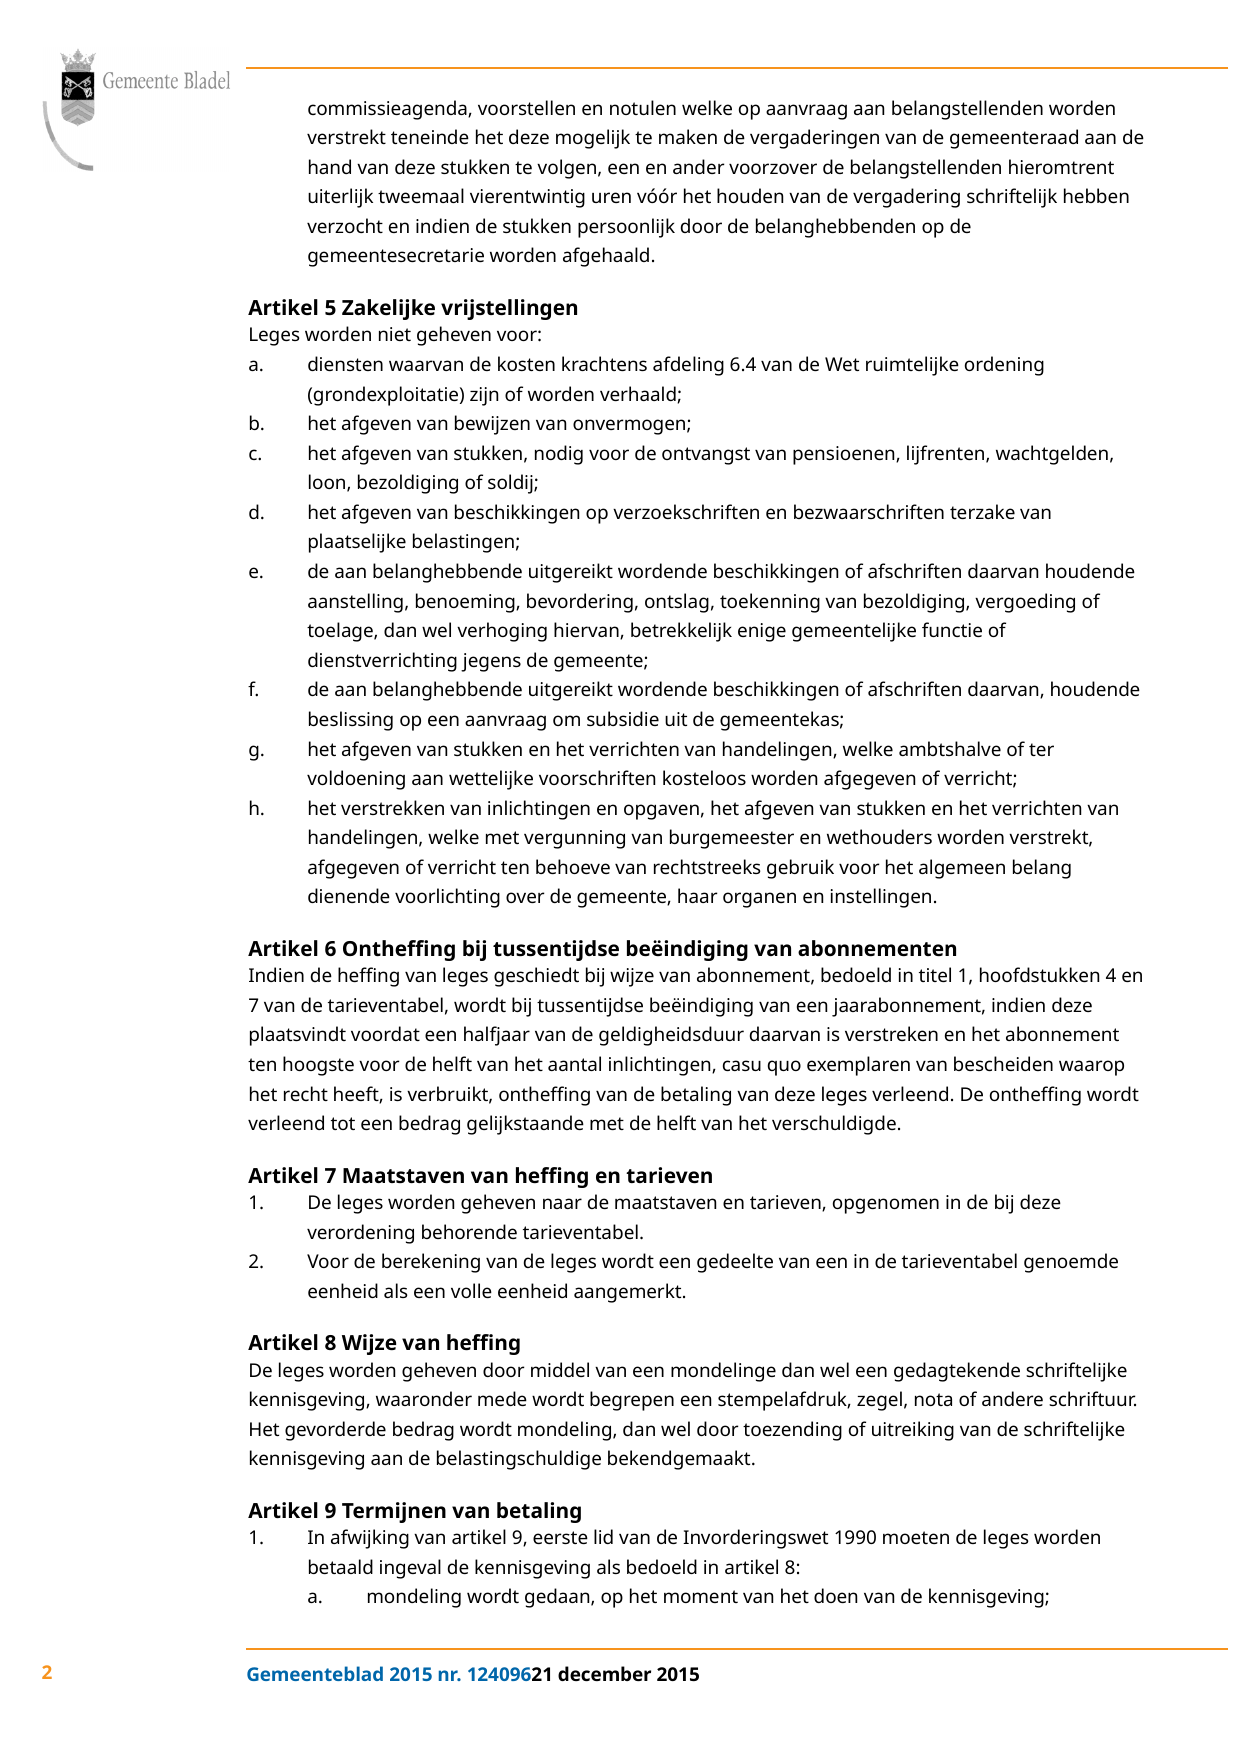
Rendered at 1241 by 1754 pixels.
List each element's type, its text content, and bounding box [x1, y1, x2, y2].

list het afgeven van bewijzen van onvermogen; [248, 410, 1152, 436]
list commissieagenda, voorstellen en notulen welke op aanvraag aan belangstellenden worden verstrekt teneinde het deze mogelijk te maken de vergaderingen van de gemeenteraad aan de hand van deze stukken te volgen, een en ander voorzover de belangstellenden hieromtrent uiterlijk tweemaal vierentwintig uren vóór het houden van de vergadering schriftelijk hebben verzocht en indien de stukken persoonlijk door de belanghebbenden op de gemeentesecretarie worden afgehaald. [248, 95, 1152, 268]
list het verstrekken van inlichtingen en opgaven, het afgeven van stukken en het verrichten van handelingen, welke met vergunning van burgemeester en wethouders worden verstrekt, afgegeven of verricht ten behoeve van rechtstreeks gebruik voor het algemeen belang dienende voorlichting over de gemeente, haar organen en instellingen. [248, 795, 1152, 909]
text Artikel 6 Ontheffing bij tussentijdse beëindiging van abonnementen [248, 934, 1152, 962]
text Indien de heffing van leges geschiedt bij wijze van abonnement, bedoeld in titel 1, hoofdstukken 4 en 7 van de tarieventabel, wordt bij tussentijdse beëindiging van een jaarabonnement, indien deze plaatsvindt voordat een halfjaar van de geldigheidsduur daarvan is verstreken en het abonnement ten hoogste voor de helft van het aantal inlichtingen, casu quo exemplaren van bescheiden waarop het recht heeft, is verbruikt, ontheffing van de betaling van deze leges verleend. De ontheffing wordt verleend tot een bedrag gelijkstaande met de helft van het verschuldigde. [248, 962, 1152, 1136]
text De leges worden geheven door middel van een mondelinge dan wel een gedagtekende schriftelijke kennisgeving, waaronder mede wordt begrepen een stempelafdruk, zegel, nota of andere schriftuur. Het gevorderde bedrag wordt mondeling, dan wel door toezending of uitreiking van de schriftelijke kennisgeving aan de belastingschuldige bekendgemaakt. [248, 1357, 1152, 1471]
text Artikel 7 Maatstaven van heffing en tarieven [248, 1161, 1152, 1189]
text Artikel 8 Wijze van heffing [248, 1328, 1152, 1357]
text Artikel 5 Zakelijke vrijstellingen [248, 293, 1152, 322]
list het afgeven van stukken, nodig voor de ontvangst van pensioenen, lijfrenten, wachtgelden, loon, bezoldiging of soldij; [248, 440, 1152, 495]
list mondeling wordt gedaan, op het moment van het doen van de kennisgeving; [307, 1584, 1152, 1609]
picture [41, 47, 231, 172]
list De leges worden geheven naar de maatstaven en tarieven, opgenomen in de bij deze verordening behorende tarieventabel. [248, 1189, 1152, 1244]
list het afgeven van stukken en het verrichten van handelingen, welke ambtshalve of ter voldoening aan wettelijke voorschriften kosteloos worden afgegeven of verricht; [248, 736, 1152, 791]
list Voor de berekening van de leges wordt een gedeelte van een in de tarieventabel genoemde eenheid als een volle eenheid aangemerkt. [248, 1248, 1152, 1304]
list de aan belanghebbende uitgereikt wordende beschikkingen of afschriften daarvan, houdende beslissing op een aanvraag om subsidie uit de gemeentekas; [248, 677, 1152, 732]
list In afwijking van artikel 9, eerste lid van de Invorderingswet 1990 moeten de leges worden betaald ingeval de kennisgeving als bedoeld in artikel 8: [248, 1524, 1152, 1580]
text Leges worden niet geheven voor: [248, 322, 1152, 347]
list diensten waarvan de kosten krachtens afdeling 6.4 van de Wet ruimtelijke ordening (grondexploitatie) zijn of worden verhaald; [248, 351, 1152, 406]
text Artikel 9 Termijnen van betaling [248, 1496, 1152, 1524]
list de aan belanghebbende uitgereikt wordende beschikkingen of afschriften daarvan houdende aanstelling, benoeming, bevordering, ontslag, toekenning van bezoldiging, vergoeding of toelage, dan wel verhoging hiervan, betrekkelijk enige gemeentelijke functie of dienstverrichting jegens de gemeente; [248, 558, 1152, 673]
list het afgeven van beschikkingen op verzoekschriften en bezwaarschriften terzake van plaatselijke belastingen; [248, 499, 1152, 554]
